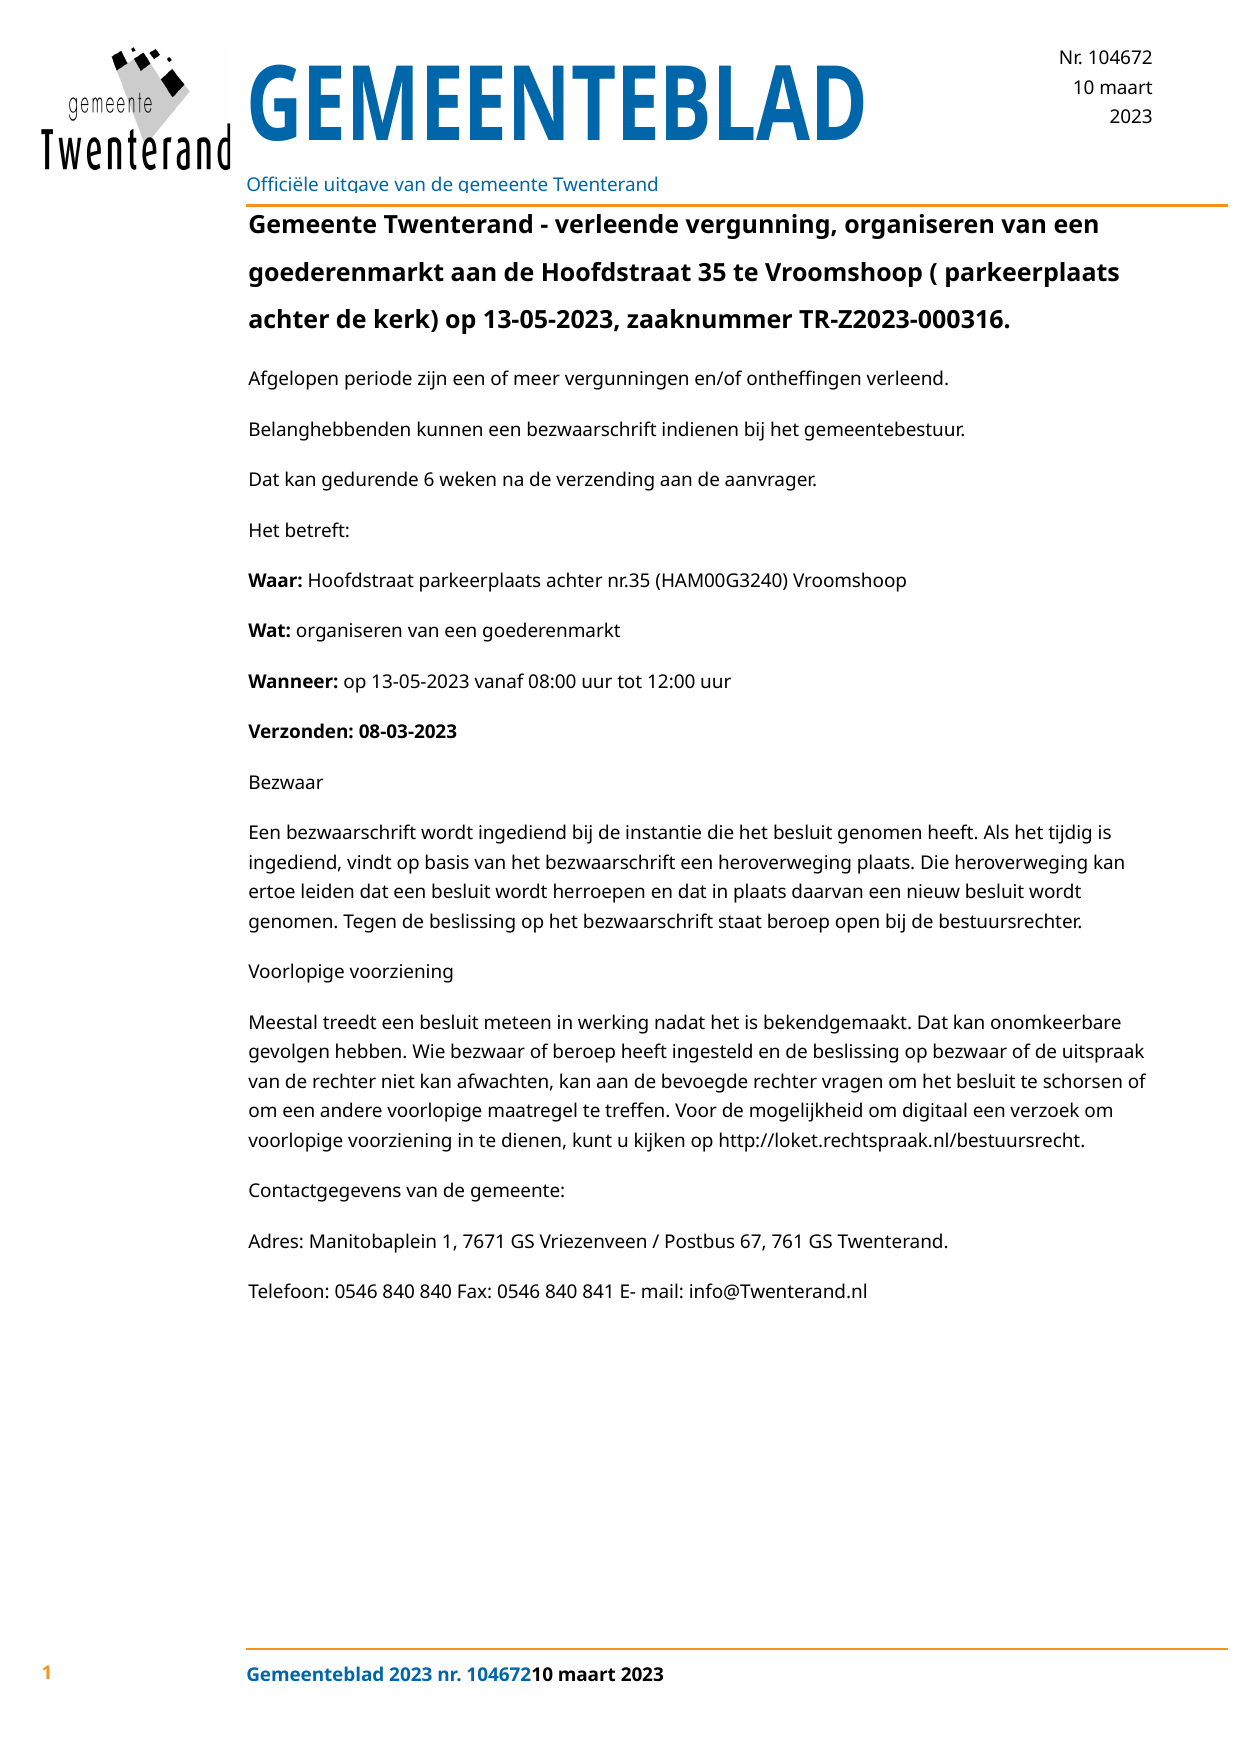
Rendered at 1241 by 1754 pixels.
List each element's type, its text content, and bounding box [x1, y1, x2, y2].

text Bezwaar [248, 769, 1152, 794]
text Dat kan gedurende 6 weken na de verzending aan de aanvrager. [248, 466, 1152, 492]
text Een bezwaarschrift wordt ingediend bij de instantie die het besluit genomen heeft. Als het tijdig is ingediend, vindt op basis van het bezwaarschrift een heroverweging plaats. Die heroverweging kan ertoe leiden dat een besluit wordt herroepen en dat in plaats daarvan een nieuw besluit wordt genomen. Tegen de beslissing op het bezwaarschrift staat beroep open bij de bestuursrechter. [248, 819, 1152, 934]
text Telefoon: 0546 840 840 Fax: 0546 840 841 E- mail: info@Twenterand.nl [248, 1278, 1152, 1304]
text Gemeente Twenterand - verleende vergunning, organiseren van een goederenmarkt aan de Hoofdstraat 35 te Vroomshoop ( parkeerplaats achter de kerk) op 13-05-2023, zaaknummer TR-Z2023-000316. [248, 207, 1152, 336]
text Afgelopen periode zijn een of meer vergunningen en/of ontheffingen verleend. [248, 366, 1152, 391]
text Voorlopige voorziening [248, 958, 1152, 984]
text Adres: Manitobaplein 1, 7671 GS Vriezenveen / Postbus 67, 761 GS Twenterand. [248, 1228, 1152, 1254]
text Verzonden: 08-03-2023 [248, 718, 1152, 744]
text Contactgegevens van de gemeente: [248, 1178, 1152, 1203]
text Wat: organiseren van een goederenmarkt [248, 618, 1152, 643]
text Wanneer: op 13-05-2023 vanaf 08:00 uur tot 12:00 uur [248, 668, 1152, 694]
picture [41, 47, 231, 172]
text Belanghebbenden kunnen een bezwaarschrift indienen bij het gemeentebestuur. [248, 416, 1152, 442]
text Meestal treedt een besluit meteen in werking nadat het is bekendgemaakt. Dat kan onomkeerbare gevolgen hebben. Wie bezwaar of beroep heeft ingesteld en de beslissing op bezwaar of de uitspraak van de rechter niet kan afwachten, kan aan de bevoegde rechter vragen om het besluit te schorsen of om een andere voorlopige maatregel te treffen. Voor de mogelijkheid om digitaal een verzoek om voorlopige voorziening in te dienen, kunt u kijken op http://loket.rechtspraak.nl/bestuursrecht. [248, 1009, 1152, 1153]
text Waar: Hoofdstraat parkeerplaats achter nr.35 (HAM00G3240) Vroomshoop [248, 567, 1152, 593]
text Het betreft: [248, 517, 1152, 542]
